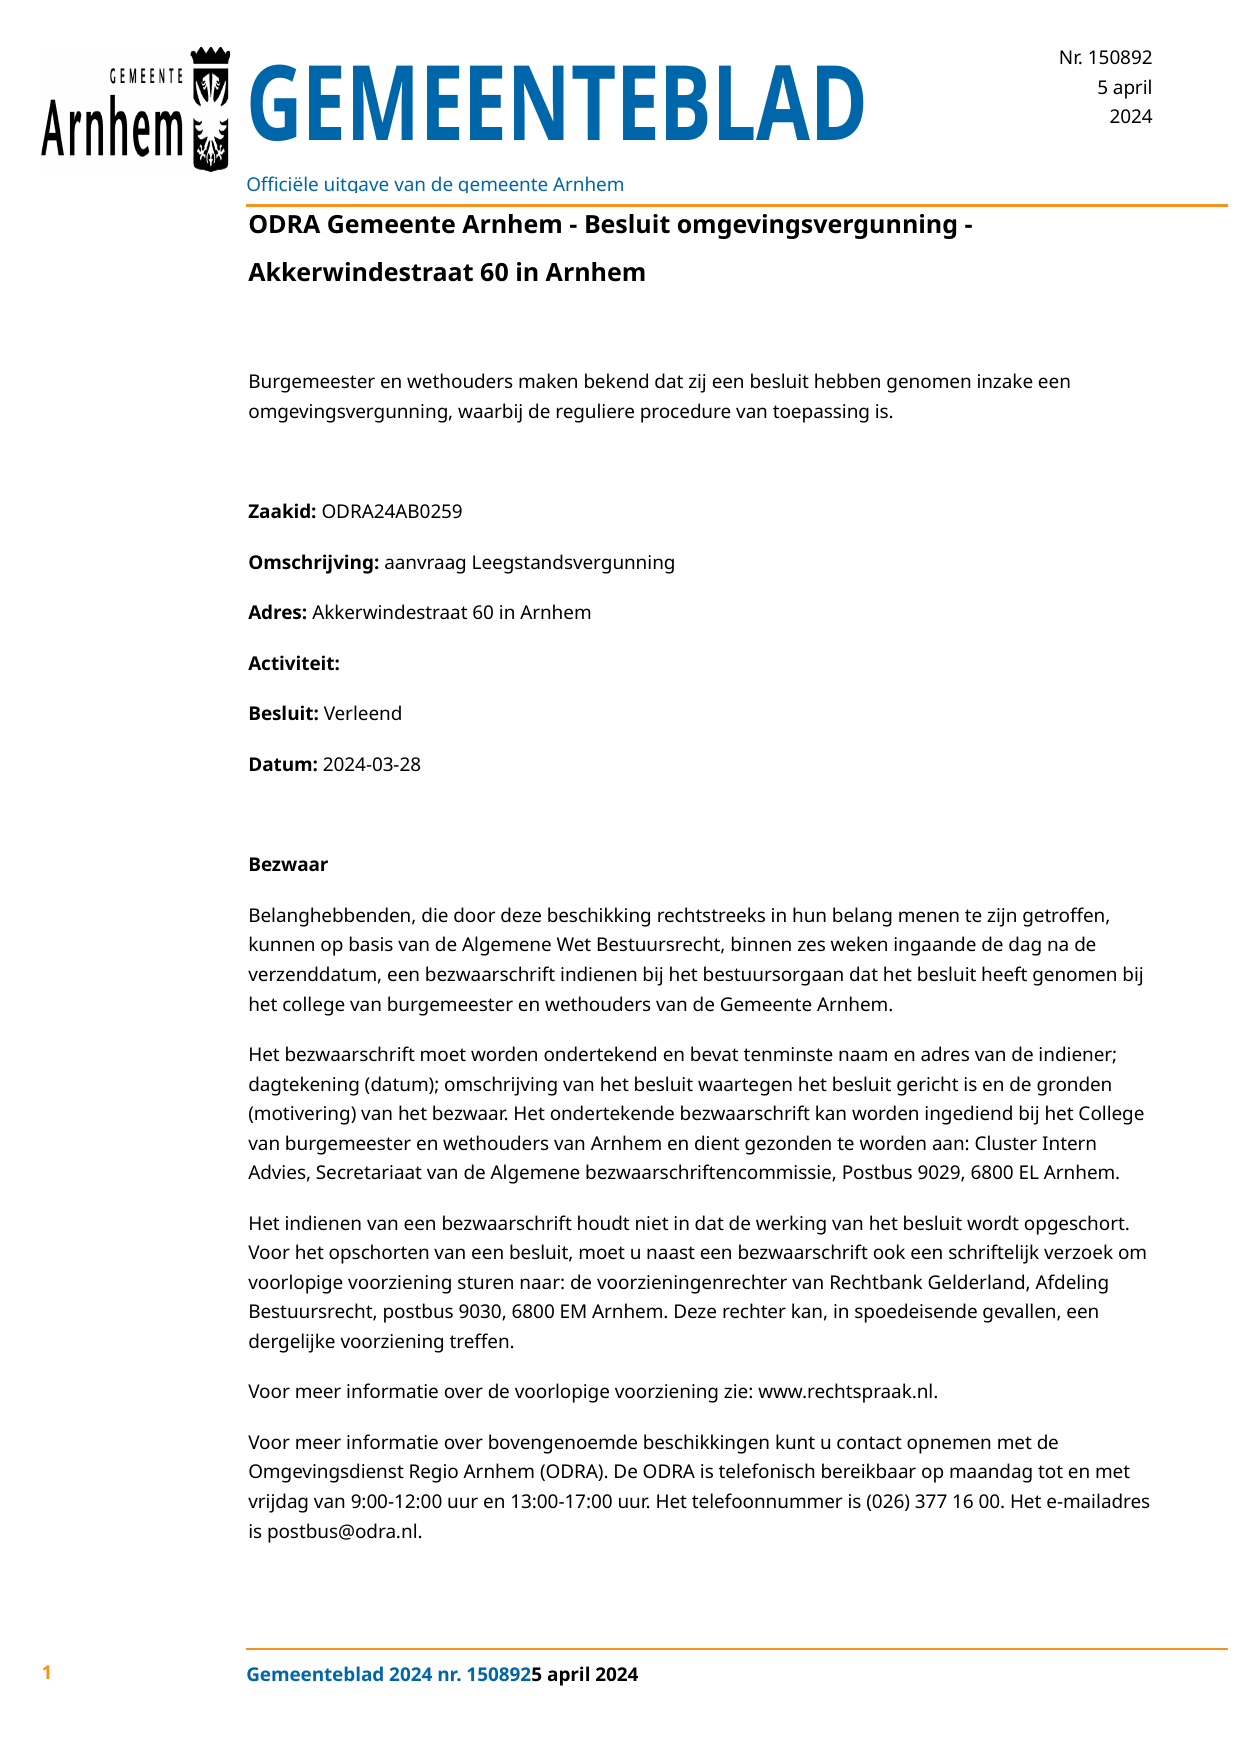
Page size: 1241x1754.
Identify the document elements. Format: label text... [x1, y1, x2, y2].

text Besluit: Verleend [248, 700, 1152, 726]
text Burgemeester en wethouders maken bekend dat zij een besluit hebben genomen inzake een omgevingsvergunning, waarbij de reguliere procedure van toepassing is. [248, 368, 1152, 424]
text Datum: 2024-03-28 [248, 751, 1152, 777]
text Omschrijving: aanvraag Leegstandsvergunning [248, 549, 1152, 575]
text Het indienen van een bezwaarschrift houdt niet in dat de werking van het besluit wordt opgeschort. Voor het opschorten van een besluit, moet u naast een bezwaarschrift ook een schriftelijk verzoek om voorlopige voorziening sturen naar: de voorzieningenrechter van Rechtbank Gelderland, Afdeling Bestuursrecht, postbus 9030, 6800 EM Arnhem. Deze rechter kan, in spoedeisende gevallen, een dergelijke voorziening treffen. [248, 1210, 1152, 1354]
text ODRA Gemeente Arnhem - Besluit omgevingsvergunning - Akkerwindestraat 60 in Arnhem [248, 207, 1152, 288]
text Activiteit: [248, 650, 1152, 676]
picture [41, 47, 231, 172]
text Voor meer informatie over de voorlopige voorziening zie: www.rechtspraak.nl. [248, 1379, 1152, 1404]
text Voor meer informatie over bovengenoemde beschikkingen kunt u contact opnemen met de Omgevingsdienst Regio Arnhem (ODRA). De ODRA is telefonisch bereikbaar op maandag tot en met vrijdag van 9:00-12:00 uur en 13:00-17:00 uur. Het telefoonnummer is (026) 377 16 00. Het e-mailadres is postbus@odra.nl. [248, 1429, 1152, 1544]
text Zaakid: ODRA24AB0259 [248, 499, 1152, 524]
text Bezwaar [248, 852, 1152, 877]
text Het bezwaarschrift moet worden ondertekend en bevat tenminste naam en adres van de indiener; dagtekening (datum); omschrijving van het besluit waartegen het besluit gericht is en de gronden (motivering) van het bezwaar. Het ondertekende bezwaarschrift kan worden ingediend bij het College van burgemeester en wethouders van Arnhem en dient gezonden te worden aan: Cluster Intern Advies, Secretariaat van de Algemene bezwaarschriftencommissie, Postbus 9029, 6800 EL Arnhem. [248, 1041, 1152, 1185]
text Adres: Akkerwindestraat 60 in Arnhem [248, 599, 1152, 625]
text Belanghebbenden, die door deze beschikking rechtstreeks in hun belang menen te zijn getroffen, kunnen op basis van de Algemene Wet Bestuursrecht, binnen zes weken ingaande de dag na de verzenddatum, een bezwaarschrift indienen bij het bestuursorgaan dat het besluit heeft genomen bij het college van burgemeester en wethouders van de Gemeente Arnhem. [248, 902, 1152, 1017]
